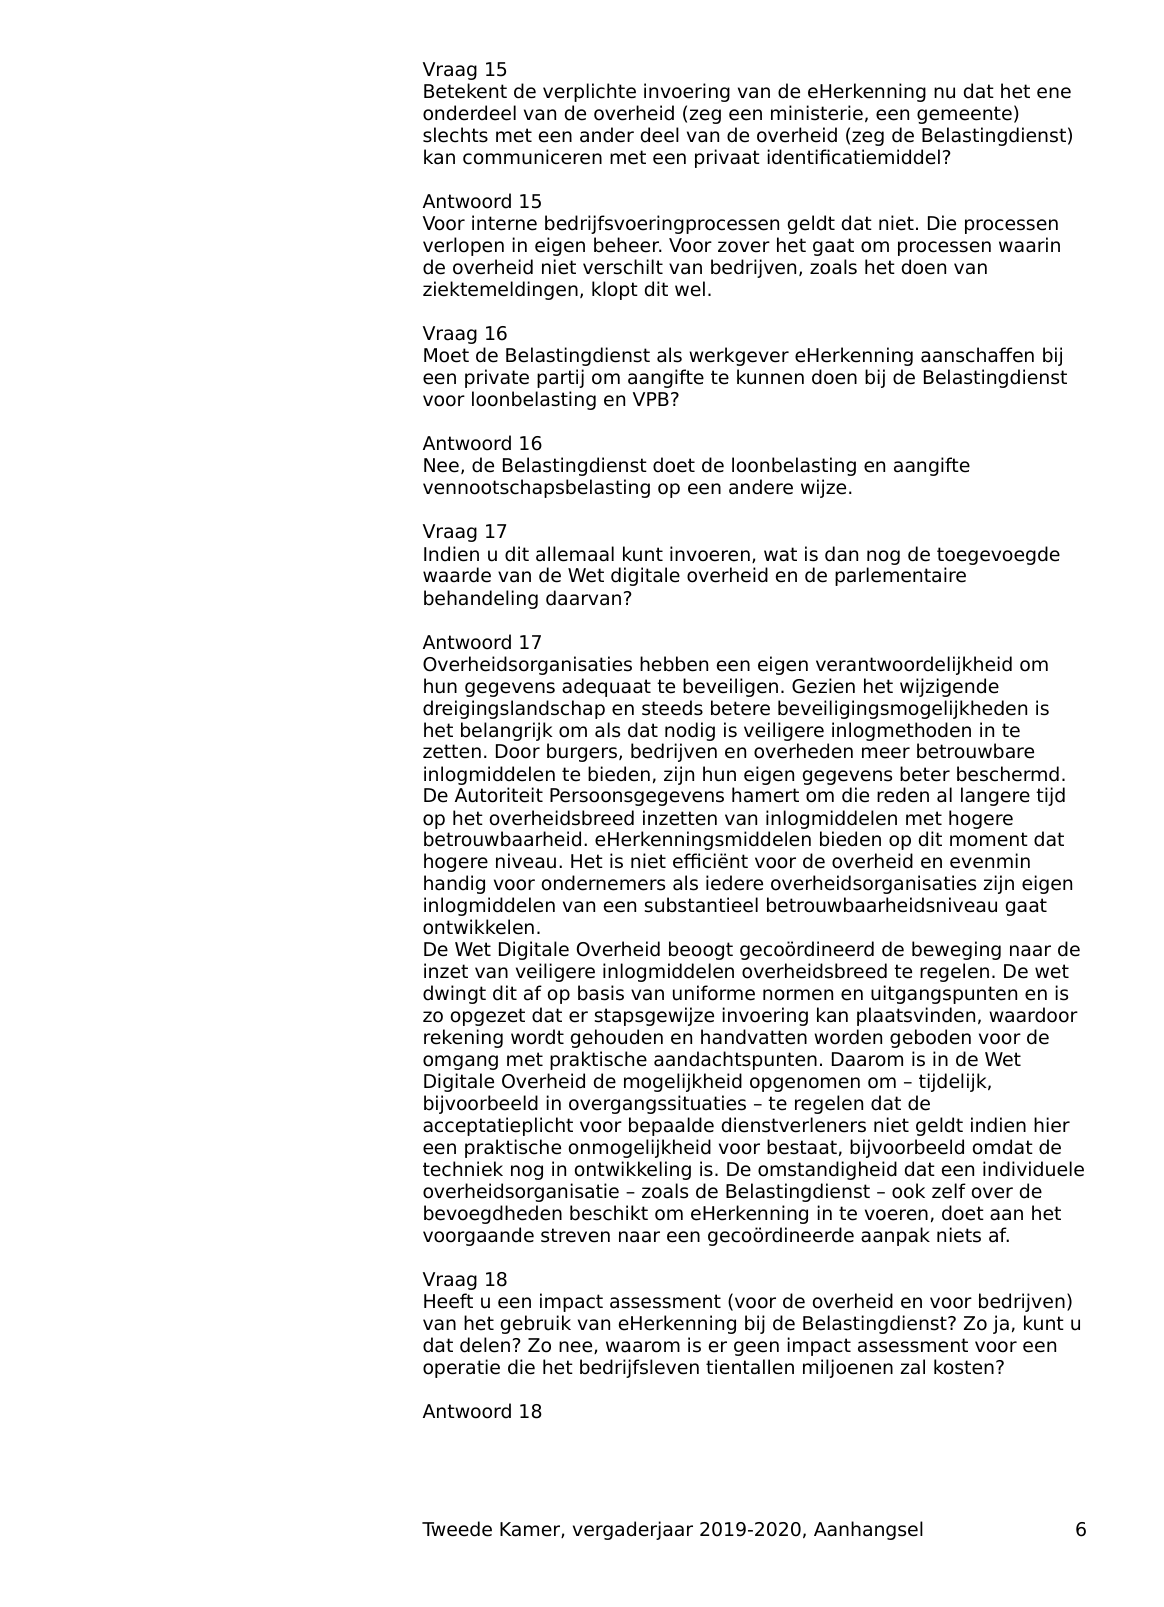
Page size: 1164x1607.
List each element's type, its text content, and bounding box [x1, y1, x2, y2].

text Vraag 17 [422, 521, 1087, 543]
text Overheidsorganisaties hebben een eigen verantwoordelijkheid om hun gegevens adequaat te beveiligen. Gezien het wijzigende dreigingslandschap en steeds betere beveiligingsmogelijkheden is het belangrijk om als dat nodig is veiligere inlogmethoden in te zetten. Door burgers, bedrijven en overheden meer betrouwbare inlogmiddelen te bieden, zijn hun eigen gegevens beter beschermd. De Autoriteit Persoonsgegevens hamert om die reden al langere tijd op het overheidsbreed inzetten van inlogmiddelen met hogere betrouwbaarheid. eHerkenningsmiddelen bieden op dit moment dat hogere niveau. Het is niet efficiënt voor de overheid en evenmin handig voor ondernemers als iedere overheidsorganisaties zijn eigen inlogmiddelen van een substantieel betrouwbaarheidsniveau gaat ontwikkelen. [422, 653, 1087, 939]
text Antwoord 18 [422, 1401, 1087, 1423]
text Heeft u een impact assessment (voor de overheid en voor bedrijven) van het gebruik van eHerkenning bij de Belastingdienst? Zo ja, kunt u dat delen? Zo nee, waarom is er geen impact assessment voor een operatie die het bedrijfsleven tientallen miljoenen zal kosten? [422, 1291, 1087, 1379]
text Nee, de Belastingdienst doet de loonbelasting en aangifte vennootschapsbelasting op een andere wijze. [422, 455, 1087, 499]
text Vraag 18 [422, 1269, 1087, 1291]
text Moet de Belastingdienst als werkgever eHerkenning aanschaffen bij een private partij om aangifte te kunnen doen bij de Belastingdienst voor loonbelasting en VPB? [422, 345, 1087, 411]
text Antwoord 15 [422, 191, 1087, 213]
text De Wet Digitale Overheid beoogt gecoördineerd de beweging naar de inzet van veiligere inlogmiddelen overheidsbreed te regelen. De wet dwingt dit af op basis van uniforme normen en uitgangspunten en is zo opgezet dat er stapsgewijze invoering kan plaatsvinden, waardoor rekening wordt gehouden en handvatten worden geboden voor de omgang met praktische aandachtspunten. Daarom is in de Wet Digitale Overheid de mogelijkheid opgenomen om – tijdelijk, bijvoorbeeld in overgangssituaties – te regelen dat de acceptatieplicht voor bepaalde dienstverleners niet geldt indien hier een praktische onmogelijkheid voor bestaat, bijvoorbeeld omdat de techniek nog in ontwikkeling is. De omstandigheid dat een individuele overheidsorganisatie – zoals de Belastingdienst – ook zelf over de bevoegdheden beschikt om eHerkenning in te voeren, doet aan het voorgaande streven naar een gecoördineerde aanpak niets af. [422, 939, 1087, 1247]
text Antwoord 16 [422, 433, 1087, 455]
text Indien u dit allemaal kunt invoeren, wat is dan nog de toegevoegde waarde van de Wet digitale overheid en de parlementaire behandeling daarvan? [422, 543, 1087, 609]
text Antwoord 17 [422, 632, 1087, 653]
text Betekent de verplichte invoering van de eHerkenning nu dat het ene onderdeel van de overheid (zeg een ministerie, een gemeente) slechts met een ander deel van de overheid (zeg de Belastingdienst) kan communiceren met een privaat identificatiemiddel? [422, 81, 1087, 169]
text Vraag 16 [422, 323, 1087, 345]
text Voor interne bedrijfsvoeringprocessen geldt dat niet. Die processen verlopen in eigen beheer. Voor zover het gaat om processen waarin de overheid niet verschilt van bedrijven, zoals het doen van ziektemeldingen, klopt dit wel. [422, 213, 1087, 301]
text Vraag 15 [422, 59, 1087, 81]
